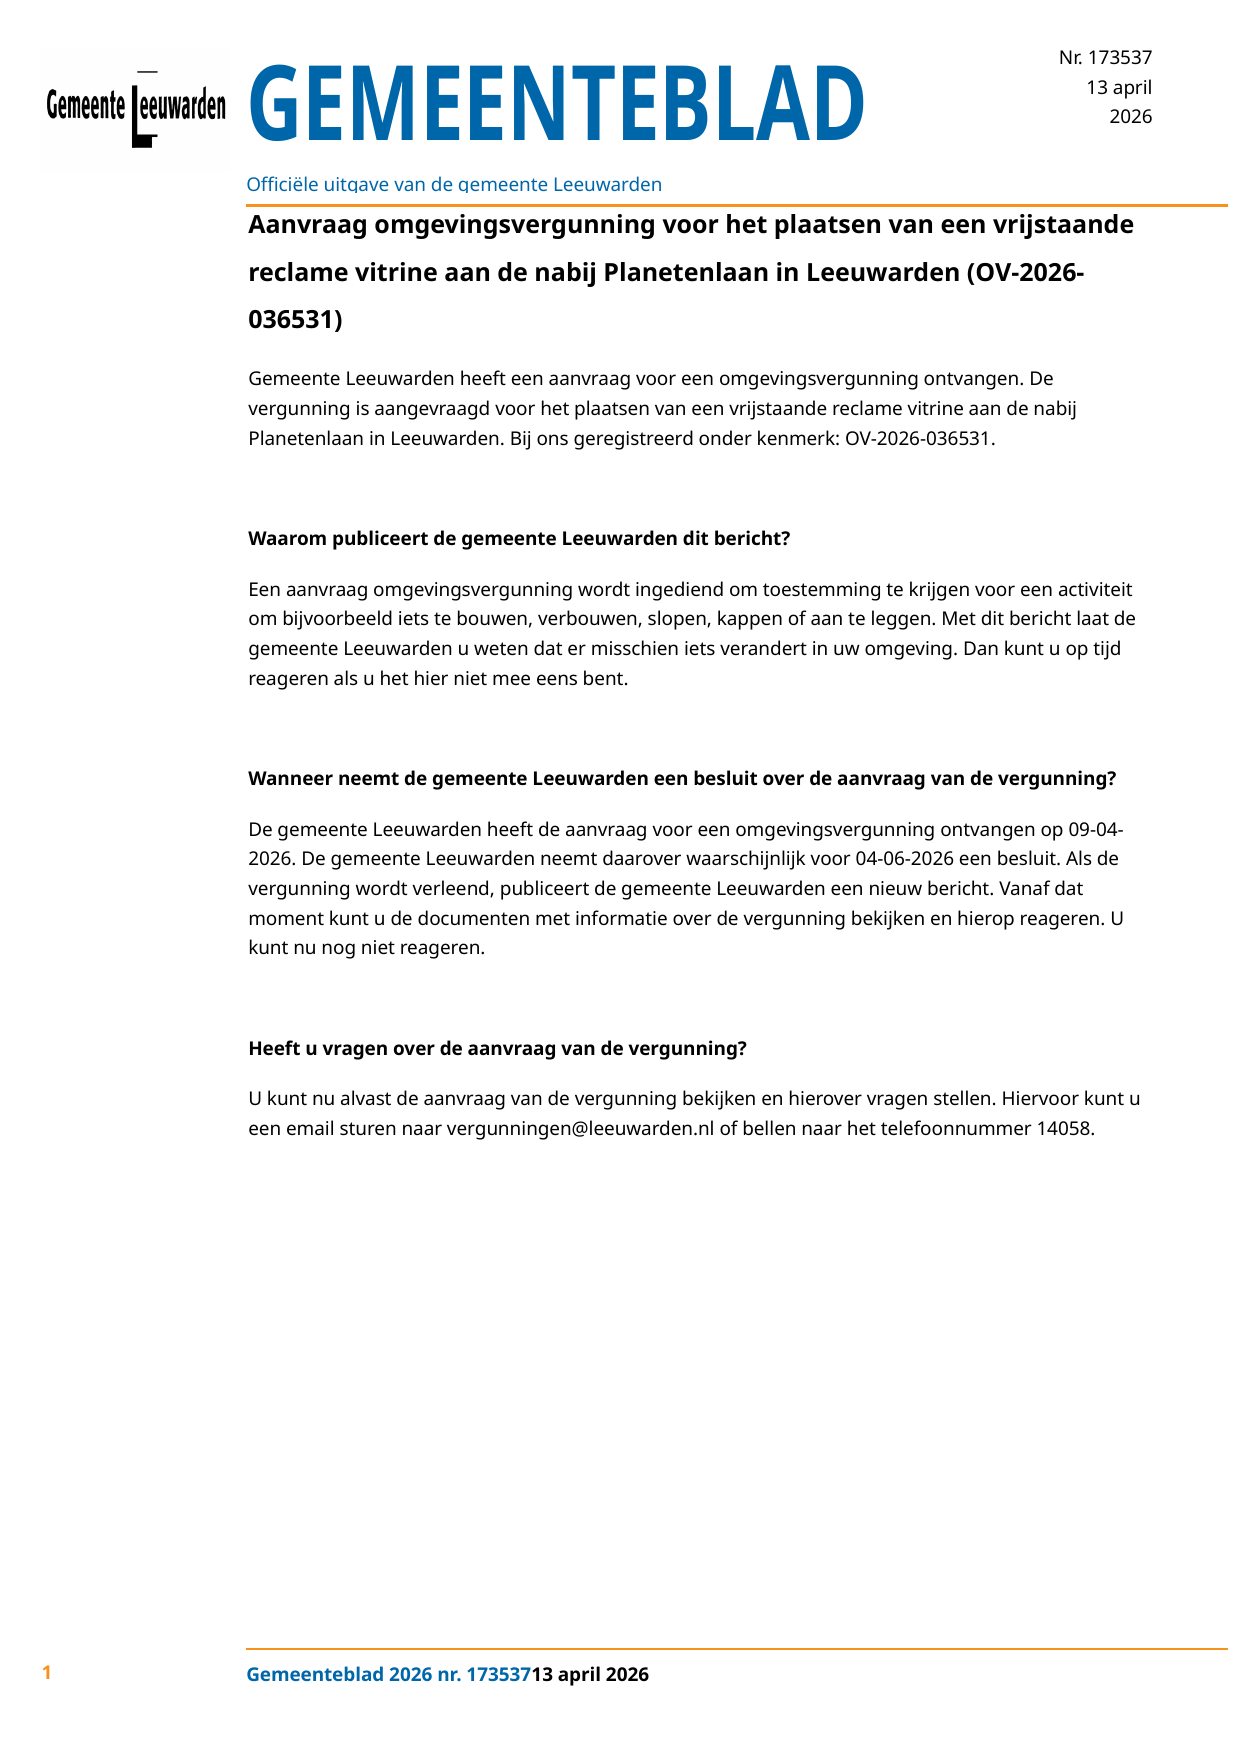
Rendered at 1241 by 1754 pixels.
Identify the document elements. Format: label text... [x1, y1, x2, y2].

text U kunt nu alvast de aanvraag van de vergunning bekijken en hierover vragen stellen. Hiervoor kunt u een email sturen naar vergunningen@leeuwarden.nl of bellen naar het telefoonnummer 14058. [248, 1086, 1152, 1141]
text Wanneer neemt de gemeente Leeuwarden een besluit over de aanvraag van de vergunning? [248, 766, 1152, 791]
text Waarom publiceert de gemeente Leeuwarden dit bericht? [248, 526, 1152, 551]
text Heeft u vragen over de aanvraag van de vergunning? [248, 1035, 1152, 1061]
picture [41, 47, 231, 172]
text Gemeente Leeuwarden heeft een aanvraag voor een omgevingsvergunning ontvangen. De vergunning is aangevraagd voor het plaatsen van een vrijstaande reclame vitrine aan de nabij Planetenlaan in Leeuwarden. Bij ons geregistreerd onder kenmerk: OV-2026-036531. [248, 366, 1152, 450]
text Aanvraag omgevingsvergunning voor het plaatsen van een vrijstaande reclame vitrine aan de nabij Planetenlaan in Leeuwarden (OV-2026-036531) [248, 207, 1152, 336]
text Een aanvraag omgevingsvergunning wordt ingediend om toestemming te krijgen voor een activiteit om bijvoorbeeld iets te bouwen, verbouwen, slopen, kappen of aan te leggen. Met dit bericht laat de gemeente Leeuwarden u weten dat er misschien iets verandert in uw omgeving. Dan kunt u op tijd reageren als u het hier niet mee eens bent. [248, 576, 1152, 690]
text De gemeente Leeuwarden heeft de aanvraag voor een omgevingsvergunning ontvangen op 09-04-2026. De gemeente Leeuwarden neemt daarover waarschijnlijk voor 04-06-2026 een besluit. Als de vergunning wordt verleend, publiceert de gemeente Leeuwarden een nieuw bericht. Vanaf dat moment kunt u de documenten met informatie over de vergunning bekijken en hierop reageren. U kunt nu nog niet reageren. [248, 816, 1152, 960]
